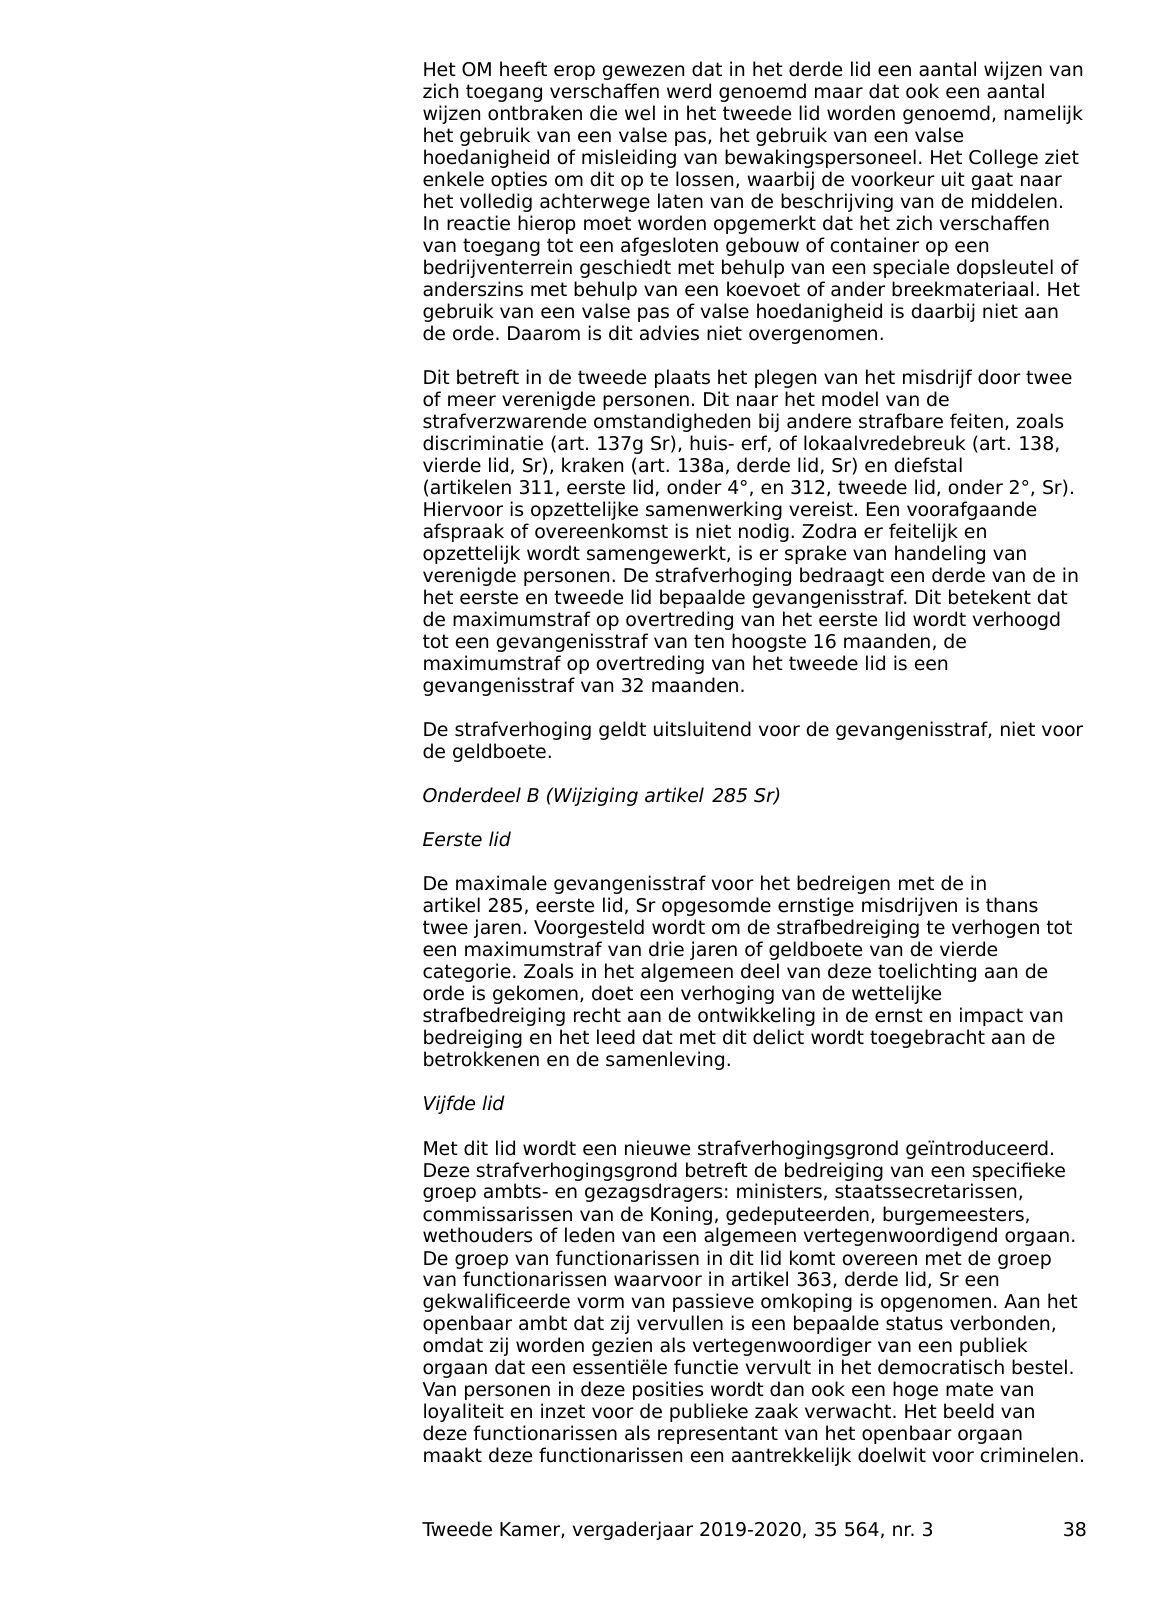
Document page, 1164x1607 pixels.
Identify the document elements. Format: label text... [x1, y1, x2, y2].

text De maximale gevangenisstraf voor het bedreigen met de in artikel 285, eerste lid, Sr opgesomde ernstige misdrijven is thans twee jaren. Voorgesteld wordt om de strafbedreiging te verhogen tot een maximumstraf van drie jaren of geldboete van de vierde categorie. Zoals in het algemeen deel van deze toelichting aan de orde is gekomen, doet een verhoging van de wettelijke strafbedreiging recht aan de ontwikkeling in de ernst en impact van bedreiging en het leed dat met dit delict wordt toegebracht aan de betrokkenen en de samenleving. [422, 873, 1087, 1071]
text De strafverhoging geldt uitsluitend voor de gevangenisstraf, niet voor de geldboete. [422, 719, 1087, 763]
text Dit betreft in de tweede plaats het plegen van het misdrijf door twee of meer verenigde personen. Dit naar het model van de strafverzwarende omstandigheden bij andere strafbare feiten, zoals discriminatie (art. 137g Sr), huis- erf, of lokaalvredebreuk (art. 138, vierde lid, Sr), kraken (art. 138a, derde lid, Sr) en diefstal (artikelen 311, eerste lid, onder 4°, en 312, tweede lid, onder 2°, Sr). Hiervoor is opzettelijke samenwerking vereist. Een voorafgaande afspraak of overeenkomst is niet nodig. Zodra er feitelijk en opzettelijk wordt samengewerkt, is er sprake van handeling van verenigde personen. De strafverhoging bedraagt een derde van de in het eerste en tweede lid bepaalde gevangenisstraf. Dit betekent dat de maximumstraf op overtreding van het eerste lid wordt verhoogd tot een gevangenisstraf van ten hoogste 16 maanden, de maximumstraf op overtreding van het tweede lid is een gevangenisstraf van 32 maanden. [422, 367, 1087, 697]
subtitle Eerste lid [422, 829, 1087, 851]
text Het OM heeft erop gewezen dat in het derde lid een aantal wijzen van zich toegang verschaffen werd genoemd maar dat ook een aantal wijzen ontbraken die wel in het tweede lid worden genoemd, namelijk het gebruik van een valse pas, het gebruik van een valse hoedanigheid of misleiding van bewakingspersoneel. Het College ziet enkele opties om dit op te lossen, waarbij de voorkeur uit gaat naar het volledig achterwege laten van de beschrijving van de middelen. In reactie hierop moet worden opgemerkt dat het zich verschaffen van toegang tot een afgesloten gebouw of container op een bedrijventerrein geschiedt met behulp van een speciale dopsleutel of anderszins met behulp van een koevoet of ander breekmateriaal. Het gebruik van een valse pas of valse hoedanigheid is daarbij niet aan de orde. Daarom is dit advies niet overgenomen. [422, 59, 1087, 345]
text Met dit lid wordt een nieuwe strafverhogingsgrond geïntroduceerd. Deze strafverhogingsgrond betreft de bedreiging van een specifieke groep ambts- en gezagsdragers: ministers, staatssecretarissen, commissarissen van de Koning, gedeputeerden, burgemeesters, wethouders of leden van een algemeen vertegenwoordigend orgaan. De groep van functionarissen in dit lid komt overeen met de groep van functionarissen waarvoor in artikel 363, derde lid, Sr een gekwalificeerde vorm van passieve omkoping is opgenomen. Aan het openbaar ambt dat zij vervullen is een bepaalde status verbonden, omdat zij worden gezien als vertegenwoordiger van een publiek orgaan dat een essentiële functie vervult in het democratisch bestel. Van personen in deze posities wordt dan ook een hoge mate van loyaliteit en inzet voor de publieke zaak verwacht. Het beeld van deze functionarissen als representant van het openbaar orgaan maakt deze functionarissen een aantrekkelijk doelwit voor criminelen. [422, 1137, 1087, 1467]
subtitle Vijfde lid [422, 1093, 1087, 1115]
subtitle Onderdeel B (Wijziging artikel 285 Sr) [422, 785, 1087, 807]
